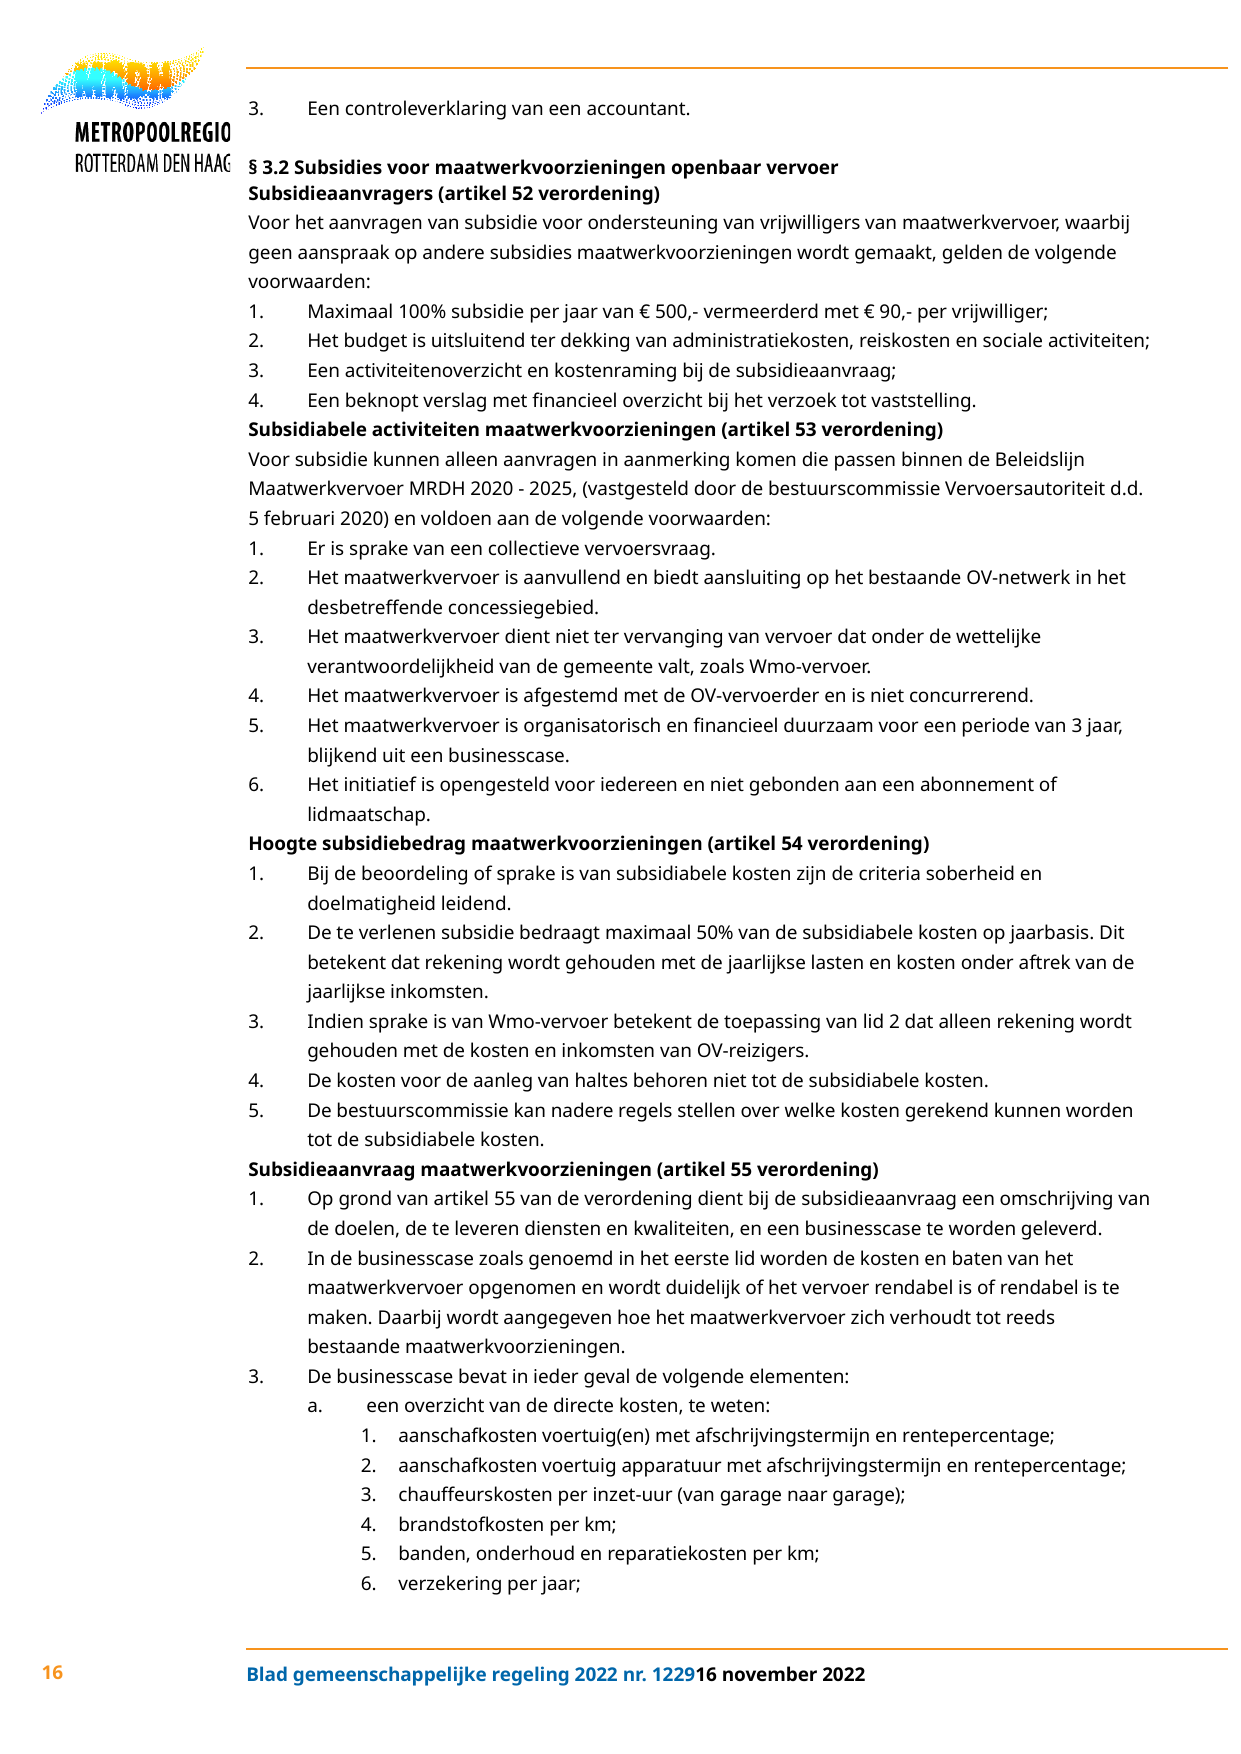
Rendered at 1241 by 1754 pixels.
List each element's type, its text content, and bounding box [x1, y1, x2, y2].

list aanschafkosten voertuig apparatuur met afschrijvingstermijn en rentepercentage; [361, 1452, 1152, 1477]
list De bestuurscommissie kan nadere regels stellen over welke kosten gerekend kunnen worden tot de subsidiabele kosten. [248, 1097, 1152, 1152]
list De kosten voor de aanleg van haltes behoren niet tot de subsidiabele kosten. [248, 1067, 1152, 1093]
list De businesscase bevat in ieder geval de volgende elementen: [248, 1363, 1152, 1389]
list Het initiatief is opengesteld voor iedereen en niet gebonden aan een abonnement of lidmaatschap. [248, 771, 1152, 827]
list brandstofkosten per km; [361, 1511, 1152, 1537]
text Voor het aanvragen van subsidie voor ondersteuning van vrijwilligers van maatwerkvervoer, waarbij geen aanspraak op andere subsidies maatwerkvoorzieningen wordt gemaakt, gelden de volgende voorwaarden: [248, 209, 1152, 294]
picture [41, 47, 231, 172]
text Subsidieaanvraag maatwerkvoorzieningen (artikel 55 verordening) [248, 1156, 1152, 1182]
list Maximaal 100% subsidie per jaar van € 500,- vermeerderd met € 90,- per vrijwilliger; [248, 298, 1152, 324]
list Indien sprake is van Wmo-vervoer betekent de toepassing van lid 2 dat alleen rekening wordt gehouden met de kosten en inkomsten van OV-reizigers. [248, 1008, 1152, 1063]
list aanschafkosten voertuig(en) met afschrijvingstermijn en rentepercentage; [361, 1422, 1152, 1448]
text § 3.2 Subsidies voor maatwerkvoorzieningen openbaar vervoer [248, 154, 1152, 180]
list Op grond van artikel 55 van de verordening dient bij de subsidieaanvraag een omschrijving van de doelen, de te leveren diensten en kwaliteiten, en een businesscase te worden geleverd. [248, 1186, 1152, 1241]
text Subsidiabele activiteiten maatwerkvoorzieningen (artikel 53 verordening) [248, 416, 1152, 442]
list Het maatwerkvervoer is afgestemd met de OV-vervoerder en is niet concurrerend. [248, 683, 1152, 708]
list Het budget is uitsluitend ter dekking van administratiekosten, reiskosten en sociale activiteiten; [248, 328, 1152, 353]
list In de businesscase zoals genoemd in het eerste lid worden de kosten en baten van het maatwerkvervoer opgenomen en wordt duidelijk of het vervoer rendabel is of rendabel is te maken. Daarbij wordt aangegeven hoe het maatwerkvervoer zich verhoudt tot reeds bestaande maatwerkvoorzieningen. [248, 1245, 1152, 1359]
list Een beknopt verslag met financieel overzicht bij het verzoek tot vaststelling. [248, 387, 1152, 412]
list Bij de beoordeling of sprake is van subsidiabele kosten zijn de criteria soberheid en doelmatigheid leidend. [248, 860, 1152, 915]
list Het maatwerkvervoer is aanvullend en biedt aansluiting op het bestaande OV-netwerk in het desbetreffende concessiegebied. [248, 564, 1152, 619]
list banden, onderhoud en reparatiekosten per km; [361, 1541, 1152, 1566]
text Subsidieaanvragers (artikel 52 verordening) [248, 180, 1152, 205]
list Een controleverklaring van een accountant. [248, 95, 1152, 121]
list Het maatwerkvervoer dient niet ter vervanging van vervoer dat onder de wettelijke verantwoordelijkheid van de gemeente valt, zoals Wmo-vervoer. [248, 623, 1152, 679]
text Voor subsidie kunnen alleen aanvragen in aanmerking komen die passen binnen de Beleidslijn Maatwerkvervoer MRDH 2020 - 2025, (vastgesteld door de bestuurscommissie Vervoersautoriteit d.d. 5 februari 2020) en voldoen aan de volgende voorwaarden: [248, 446, 1152, 531]
list verzekering per jaar; [361, 1570, 1152, 1596]
list Een activiteitenoverzicht en kostenraming bij de subsidieaanvraag; [248, 357, 1152, 383]
list De te verlenen subsidie bedraagt maximaal 50% van de subsidiabele kosten op jaarbasis. Dit betekent dat rekening wordt gehouden met de jaarlijkse lasten en kosten onder aftrek van de jaarlijkse inkomsten. [248, 919, 1152, 1004]
text Hoogte subsidiebedrag maatwerkvoorzieningen (artikel 54 verordening) [248, 831, 1152, 856]
list Het maatwerkvervoer is organisatorisch en financieel duurzaam voor een periode van 3 jaar, blijkend uit een businesscase. [248, 712, 1152, 767]
list Er is sprake van een collectieve vervoersvraag. [248, 535, 1152, 560]
list chauffeurskosten per inzet-uur (van garage naar garage); [361, 1481, 1152, 1507]
list een overzicht van de directe kosten, te weten: [307, 1393, 1152, 1418]
